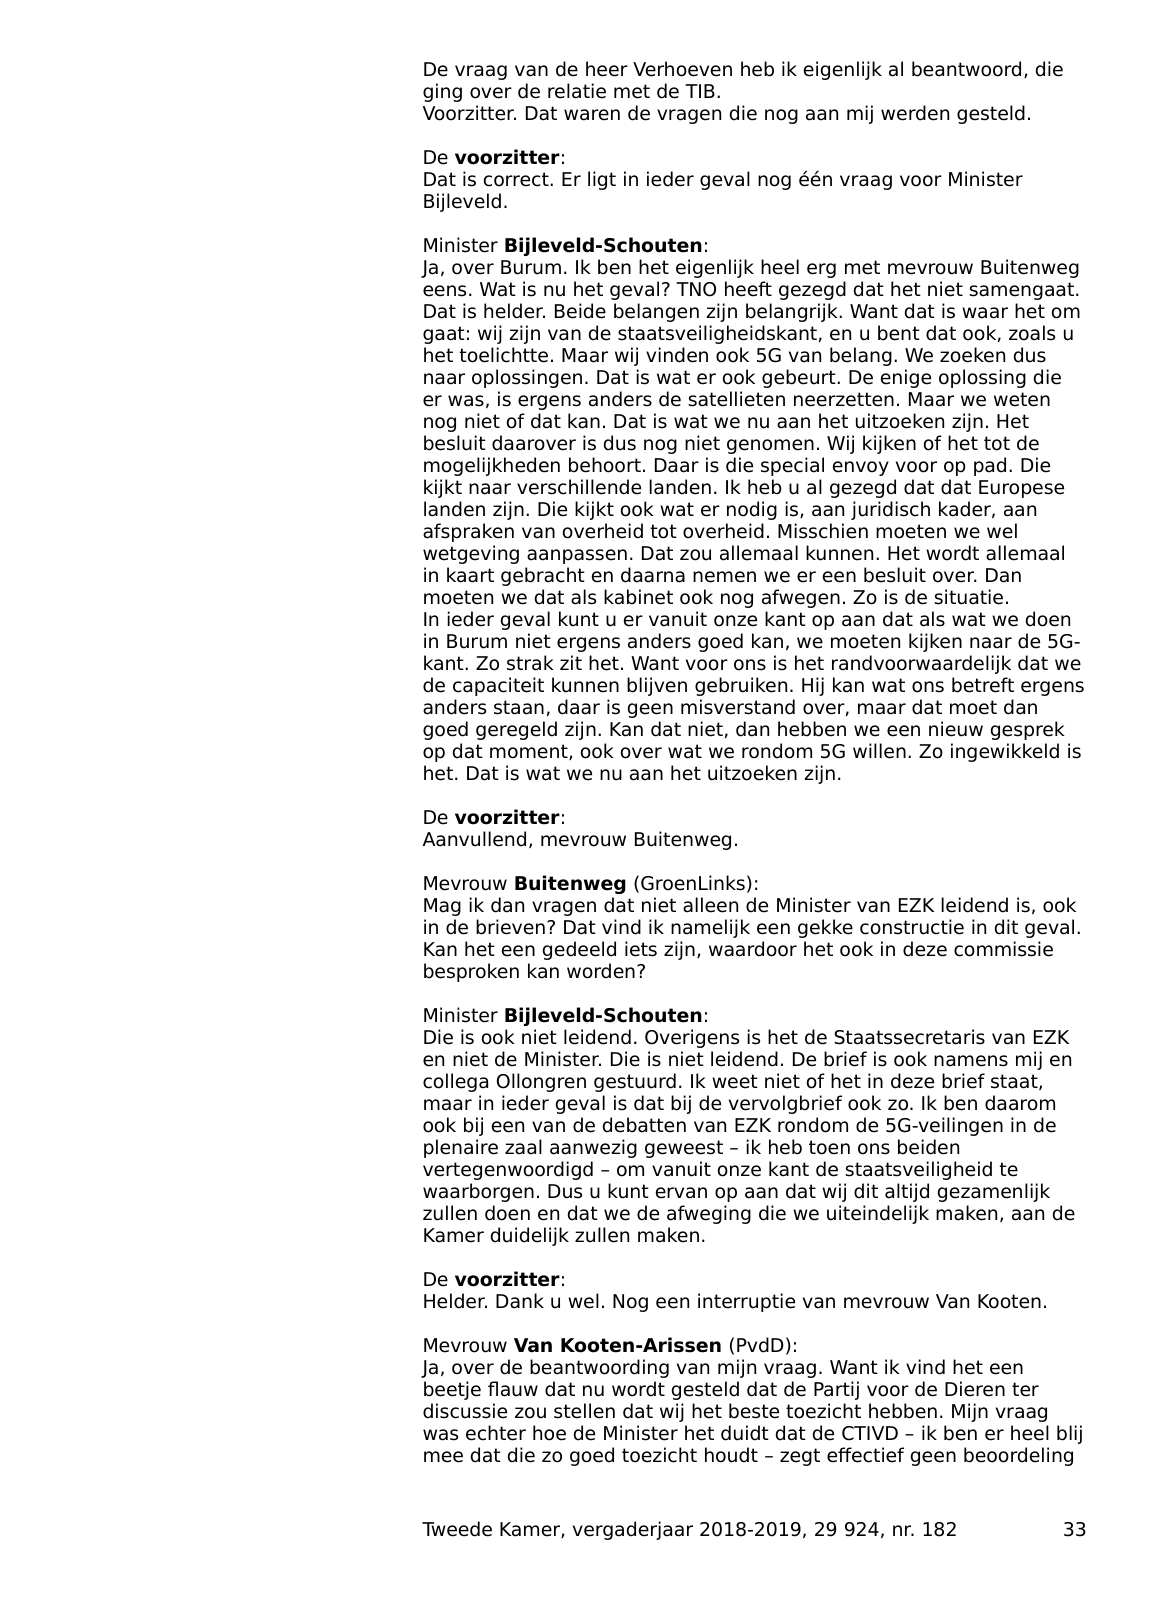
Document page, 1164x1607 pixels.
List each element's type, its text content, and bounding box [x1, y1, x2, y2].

text De voorzitter: [422, 147, 1087, 169]
text Aanvullend, mevrouw Buitenweg. [422, 829, 1087, 851]
text Helder. Dank u wel. Nog een interruptie van mevrouw Van Kooten. [422, 1291, 1087, 1313]
text De voorzitter: [422, 1269, 1087, 1291]
text Mevrouw Buitenweg (GroenLinks): [422, 873, 1087, 895]
text Mag ik dan vragen dat niet alleen de Minister van EZK leidend is, ook in de brieven? Dat vind ik namelijk een gekke constructie in dit geval. Kan het een gedeeld iets zijn, waardoor het ook in deze commissie besproken kan worden? [422, 895, 1087, 983]
text In ieder geval kunt u er vanuit onze kant op aan dat als wat we doen in Burum niet ergens anders goed kan, we moeten kijken naar de 5G-kant. Zo strak zit het. Want voor ons is het randvoorwaardelijk dat we de capaciteit kunnen blijven gebruiken. Hij kan wat ons betreft ergens anders staan, daar is geen misverstand over, maar dat moet dan goed geregeld zijn. Kan dat niet, dan hebben we een nieuw gesprek op dat moment, ook over wat we rondom 5G willen. Zo ingewikkeld is het. Dat is wat we nu aan het uitzoeken zijn. [422, 609, 1087, 785]
text Voorzitter. Dat waren de vragen die nog aan mij werden gesteld. [422, 103, 1087, 125]
text De voorzitter: [422, 807, 1087, 829]
text Minister Bijleveld-Schouten: [422, 235, 1087, 257]
text Dat is correct. Er ligt in ieder geval nog één vraag voor Minister Bijleveld. [422, 169, 1087, 213]
text Minister Bijleveld-Schouten: [422, 1005, 1087, 1027]
text Ja, over de beantwoording van mijn vraag. Want ik vind het een beetje flauw dat nu wordt gesteld dat de Partij voor de Dieren ter discussie zou stellen dat wij het beste toezicht hebben. Mijn vraag was echter hoe de Minister het duidt dat de CTIVD – ik ben er heel blij mee dat die zo goed toezicht houdt – zegt effectief geen beoordeling [422, 1357, 1087, 1467]
text Ja, over Burum. Ik ben het eigenlijk heel erg met mevrouw Buitenweg eens. Wat is nu het geval? TNO heeft gezegd dat het niet samengaat. Dat is helder. Beide belangen zijn belangrijk. Want dat is waar het om gaat: wij zijn van de staatsveiligheidskant, en u bent dat ook, zoals u het toelichtte. Maar wij vinden ook 5G van belang. We zoeken dus naar oplossingen. Dat is wat er ook gebeurt. De enige oplossing die er was, is ergens anders de satellieten neerzetten. Maar we weten nog niet of dat kan. Dat is wat we nu aan het uitzoeken zijn. Het besluit daarover is dus nog niet genomen. Wij kijken of het tot de mogelijkheden behoort. Daar is die special envoy voor op pad. Die kijkt naar verschillende landen. Ik heb u al gezegd dat dat Europese landen zijn. Die kijkt ook wat er nodig is, aan juridisch kader, aan afspraken van overheid tot overheid. Misschien moeten we wel wetgeving aanpassen. Dat zou allemaal kunnen. Het wordt allemaal in kaart gebracht en daarna nemen we er een besluit over. Dan moeten we dat als kabinet ook nog afwegen. Zo is de situatie. [422, 257, 1087, 609]
text Die is ook niet leidend. Overigens is het de Staatssecretaris van EZK en niet de Minister. Die is niet leidend. De brief is ook namens mij en collega Ollongren gestuurd. Ik weet niet of het in deze brief staat, maar in ieder geval is dat bij de vervolgbrief ook zo. Ik ben daarom ook bij een van de debatten van EZK rondom de 5G-veilingen in de plenaire zaal aanwezig geweest – ik heb toen ons beiden vertegenwoordigd – om vanuit onze kant de staatsveiligheid te waarborgen. Dus u kunt ervan op aan dat wij dit altijd gezamenlijk zullen doen en dat we de afweging die we uiteindelijk maken, aan de Kamer duidelijk zullen maken. [422, 1027, 1087, 1247]
text De vraag van de heer Verhoeven heb ik eigenlijk al beantwoord, die ging over de relatie met de TIB. [422, 59, 1087, 103]
text Mevrouw Van Kooten-Arissen (PvdD): [422, 1335, 1087, 1357]
